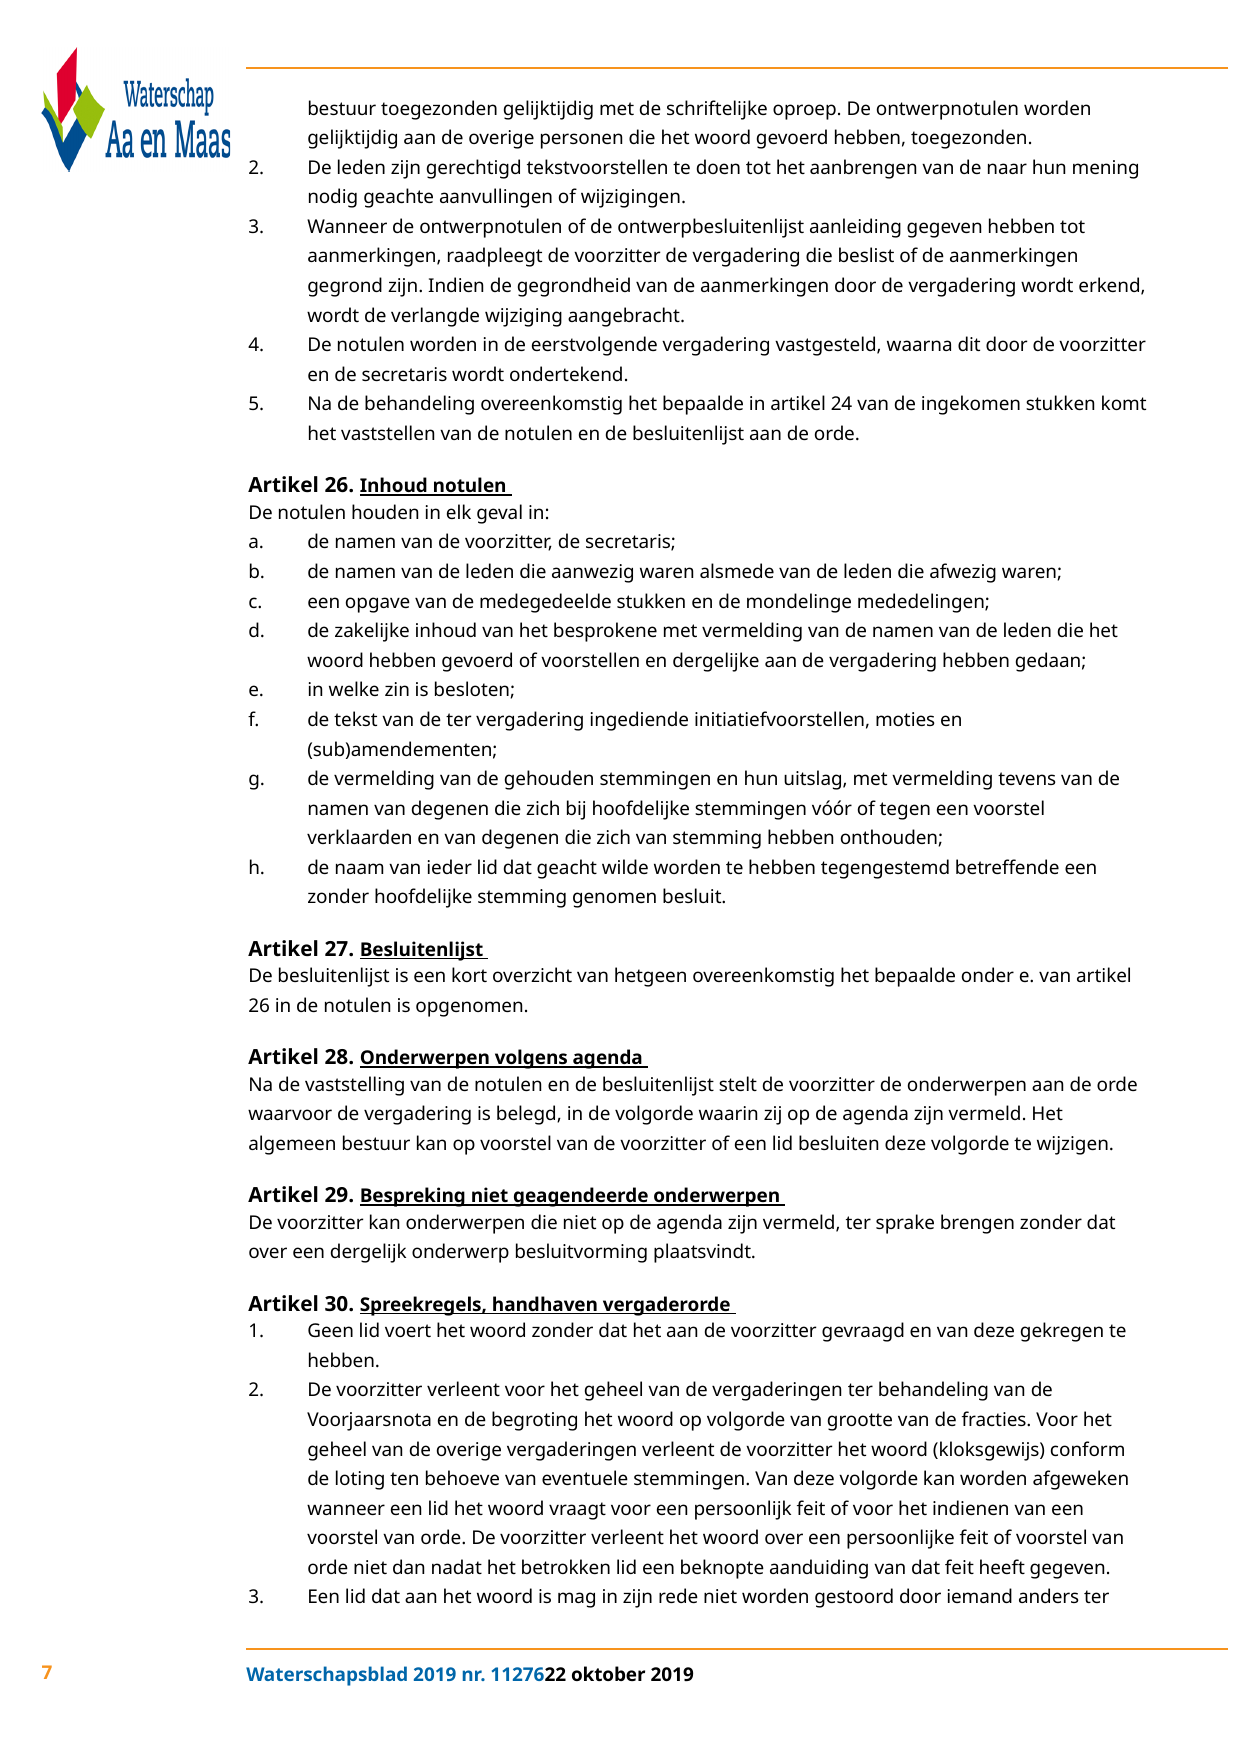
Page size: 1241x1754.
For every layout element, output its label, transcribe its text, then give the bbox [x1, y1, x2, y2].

list de naam van ieder lid dat geacht wilde worden te hebben tegengestemd betreffende een zonder hoofdelijke stemming genomen besluit. [248, 854, 1152, 909]
text Na de vaststelling van de notulen en de besluitenlijst stelt de voorzitter de onderwerpen aan de orde waarvoor de vergadering is belegd, in de volgorde waarin zij op de agenda zijn vermeld. Het algemeen bestuur kan op voorstel van de voorzitter of een lid besluiten deze volgorde te wijzigen. [248, 1071, 1152, 1156]
text Artikel 30. Spreekregels, handhaven vergaderorde [248, 1289, 1152, 1317]
list De voorzitter verleent voor het geheel van de vergaderingen ter behandeling van de Voorjaarsnota en de begroting het woord op volgorde van grootte van de fracties. Voor het geheel van de overige vergaderingen verleent de voorzitter het woord (kloksgewijs) conform de loting ten behoeve van eventuele stemmingen. Van deze volgorde kan worden afgeweken wanneer een lid het woord vraagt voor een persoonlijk feit of voor het indienen van een voorstel van orde. De voorzitter verleent het woord over een persoonlijke feit of voorstel van orde niet dan nadat het betrokken lid een beknopte aanduiding van dat feit heeft gegeven. [248, 1377, 1152, 1580]
text Artikel 27. Besluitenlijst [248, 934, 1152, 962]
text Artikel 29. Bespreking niet geagendeerde onderwerpen [248, 1181, 1152, 1209]
list bestuur toegezonden gelijktijdig met de schriftelijke oproep. De ontwerpnotulen worden gelijktijdig aan de overige personen die het woord gevoerd hebben, toegezonden. [248, 95, 1152, 150]
list een opgave van de medegedeelde stukken en de mondelinge mededelingen; [248, 588, 1152, 613]
list De notulen worden in de eerstvolgende vergadering vastgesteld, waarna dit door de voorzitter en de secretaris wordt ondertekend. [248, 331, 1152, 387]
list De leden zijn gerechtigd tekstvoorstellen te doen tot het aanbrengen van de naar hun mening nodig geachte aanvullingen of wijzigingen. [248, 154, 1152, 209]
list de zakelijke inhoud van het besprokene met vermelding van de namen van de leden die het woord hebben gevoerd of voorstellen en dergelijke aan de vergadering hebben gedaan; [248, 617, 1152, 673]
picture [41, 47, 231, 172]
text Artikel 28. Onderwerpen volgens agenda [248, 1042, 1152, 1071]
text De notulen houden in elk geval in: [248, 499, 1152, 525]
text De besluitenlijst is een kort overzicht van hetgeen overeenkomstig het bepaalde onder e. van artikel 26 in de notulen is opgenomen. [248, 962, 1152, 1018]
text Artikel 26. Inhoud notulen [248, 471, 1152, 499]
list Na de behandeling overeenkomstig het bepaalde in artikel 24 van de ingekomen stukken komt het vaststellen van de notulen en de besluitenlijst aan de orde. [248, 391, 1152, 446]
list Een lid dat aan het woord is mag in zijn rede niet worden gestoord door iemand anders ter [248, 1584, 1152, 1609]
list in welke zin is besloten; [248, 677, 1152, 702]
list de tekst van de ter vergadering ingediende initiatiefvoorstellen, moties en (sub)amendementen; [248, 706, 1152, 761]
list Geen lid voert het woord zonder dat het aan de voorzitter gevraagd en van deze gekregen te hebben. [248, 1317, 1152, 1373]
list de vermelding van de gehouden stemmingen en hun uitslag, met vermelding tevens van de namen van degenen die zich bij hoofdelijke stemmingen vóór of tegen een voorstel verklaarden en van degenen die zich van stemming hebben onthouden; [248, 765, 1152, 850]
text De voorzitter kan onderwerpen die niet op de agenda zijn vermeld, ter sprake brengen zonder dat over een dergelijk onderwerp besluitvorming plaatsvindt. [248, 1209, 1152, 1264]
list de namen van de voorzitter, de secretaris; [248, 529, 1152, 554]
list Wanneer de ontwerpnotulen of de ontwerpbesluitenlijst aanleiding gegeven hebben tot aanmerkingen, raadpleegt de voorzitter de vergadering die beslist of de aanmerkingen gegrond zijn. Indien de gegrondheid van de aanmerkingen door de vergadering wordt erkend, wordt de verlangde wijziging aangebracht. [248, 213, 1152, 328]
list de namen van de leden die aanwezig waren alsmede van de leden die afwezig waren; [248, 558, 1152, 584]
